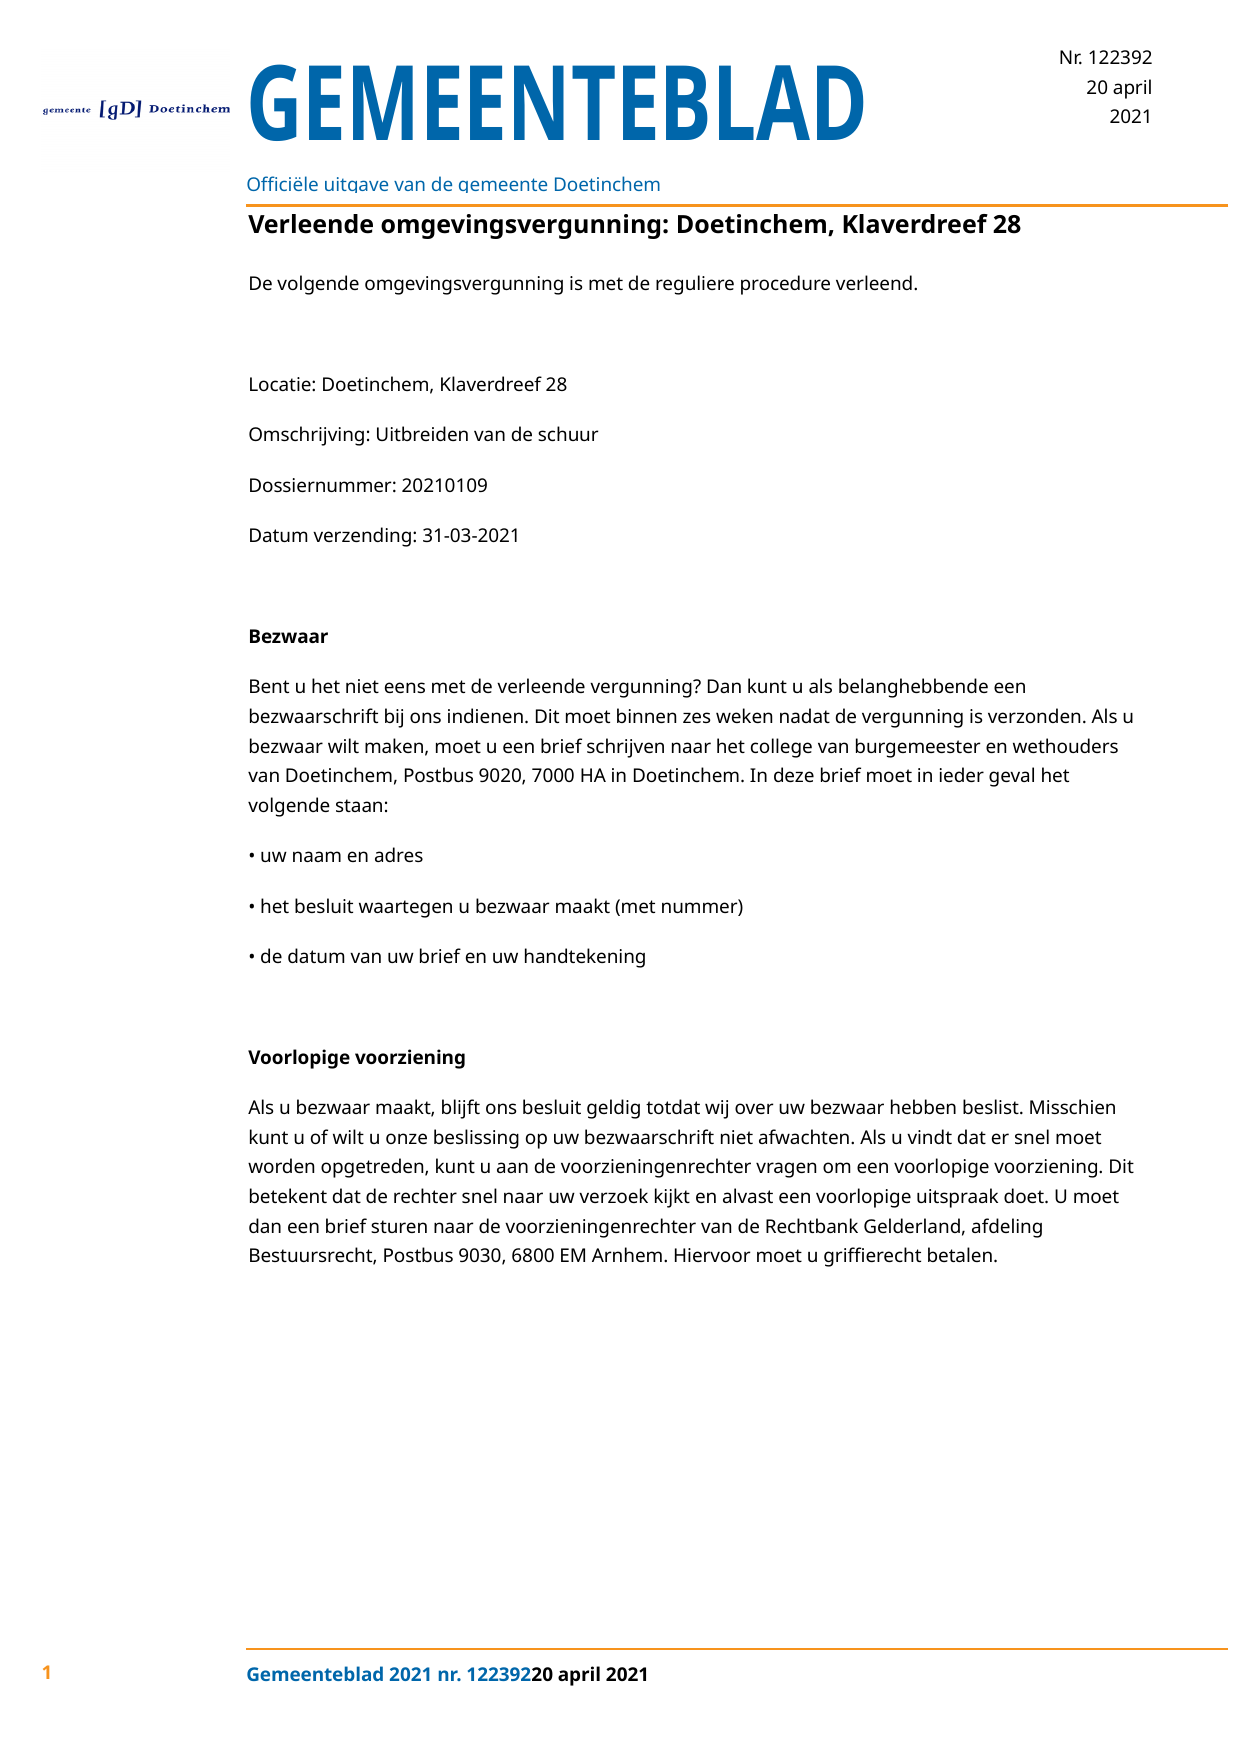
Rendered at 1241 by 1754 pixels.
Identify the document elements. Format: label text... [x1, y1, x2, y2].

text • uw naam en adres [248, 842, 1152, 868]
text De volgende omgevingsvergunning is met de reguliere procedure verleend. [248, 270, 1152, 296]
text Omschrijving: Uitbreiden van de schuur [248, 422, 1152, 447]
text • de datum van uw brief en uw handtekening [248, 943, 1152, 969]
picture [41, 47, 231, 172]
text Verleende omgevingsvergunning: Doetinchem, Klaverdreef 28 [248, 207, 1152, 241]
text Locatie: Doetinchem, Klaverdreef 28 [248, 371, 1152, 397]
text Bezwaar [248, 623, 1152, 649]
text Bent u het niet eens met de verleende vergunning? Dan kunt u als belanghebbende een bezwaarschrift bij ons indienen. Dit moet binnen zes weken nadat de vergunning is verzonden. Als u bezwaar wilt maken, moet u een brief schrijven naar het college van burgemeester en wethouders van Doetinchem, Postbus 9020, 7000 HA in Doetinchem. In deze brief moet in ieder geval het volgende staan: [248, 674, 1152, 818]
text Als u bezwaar maakt, blijft ons besluit geldig totdat wij over uw bezwaar hebben beslist. Misschien kunt u of wilt u onze beslissing op uw bezwaarschrift niet afwachten. Als u vindt dat er snel moet worden opgetreden, kunt u aan de voorzieningenrechter vragen om een voorlopige voorziening. Dit betekent dat de rechter snel naar uw verzoek kijkt en alvast een voorlopige uitspraak doet. U moet dan een brief sturen naar de voorzieningenrechter van de Rechtbank Gelderland, afdeling Bestuursrecht, Postbus 9030, 6800 EM Arnhem. Hiervoor moet u griffierecht betalen. [248, 1094, 1152, 1268]
text Voorlopige voorziening [248, 1044, 1152, 1070]
text Dossiernummer: 20210109 [248, 472, 1152, 498]
text • het besluit waartegen u bezwaar maakt (met nummer) [248, 893, 1152, 918]
text Datum verzending: 31-03-2021 [248, 522, 1152, 548]
